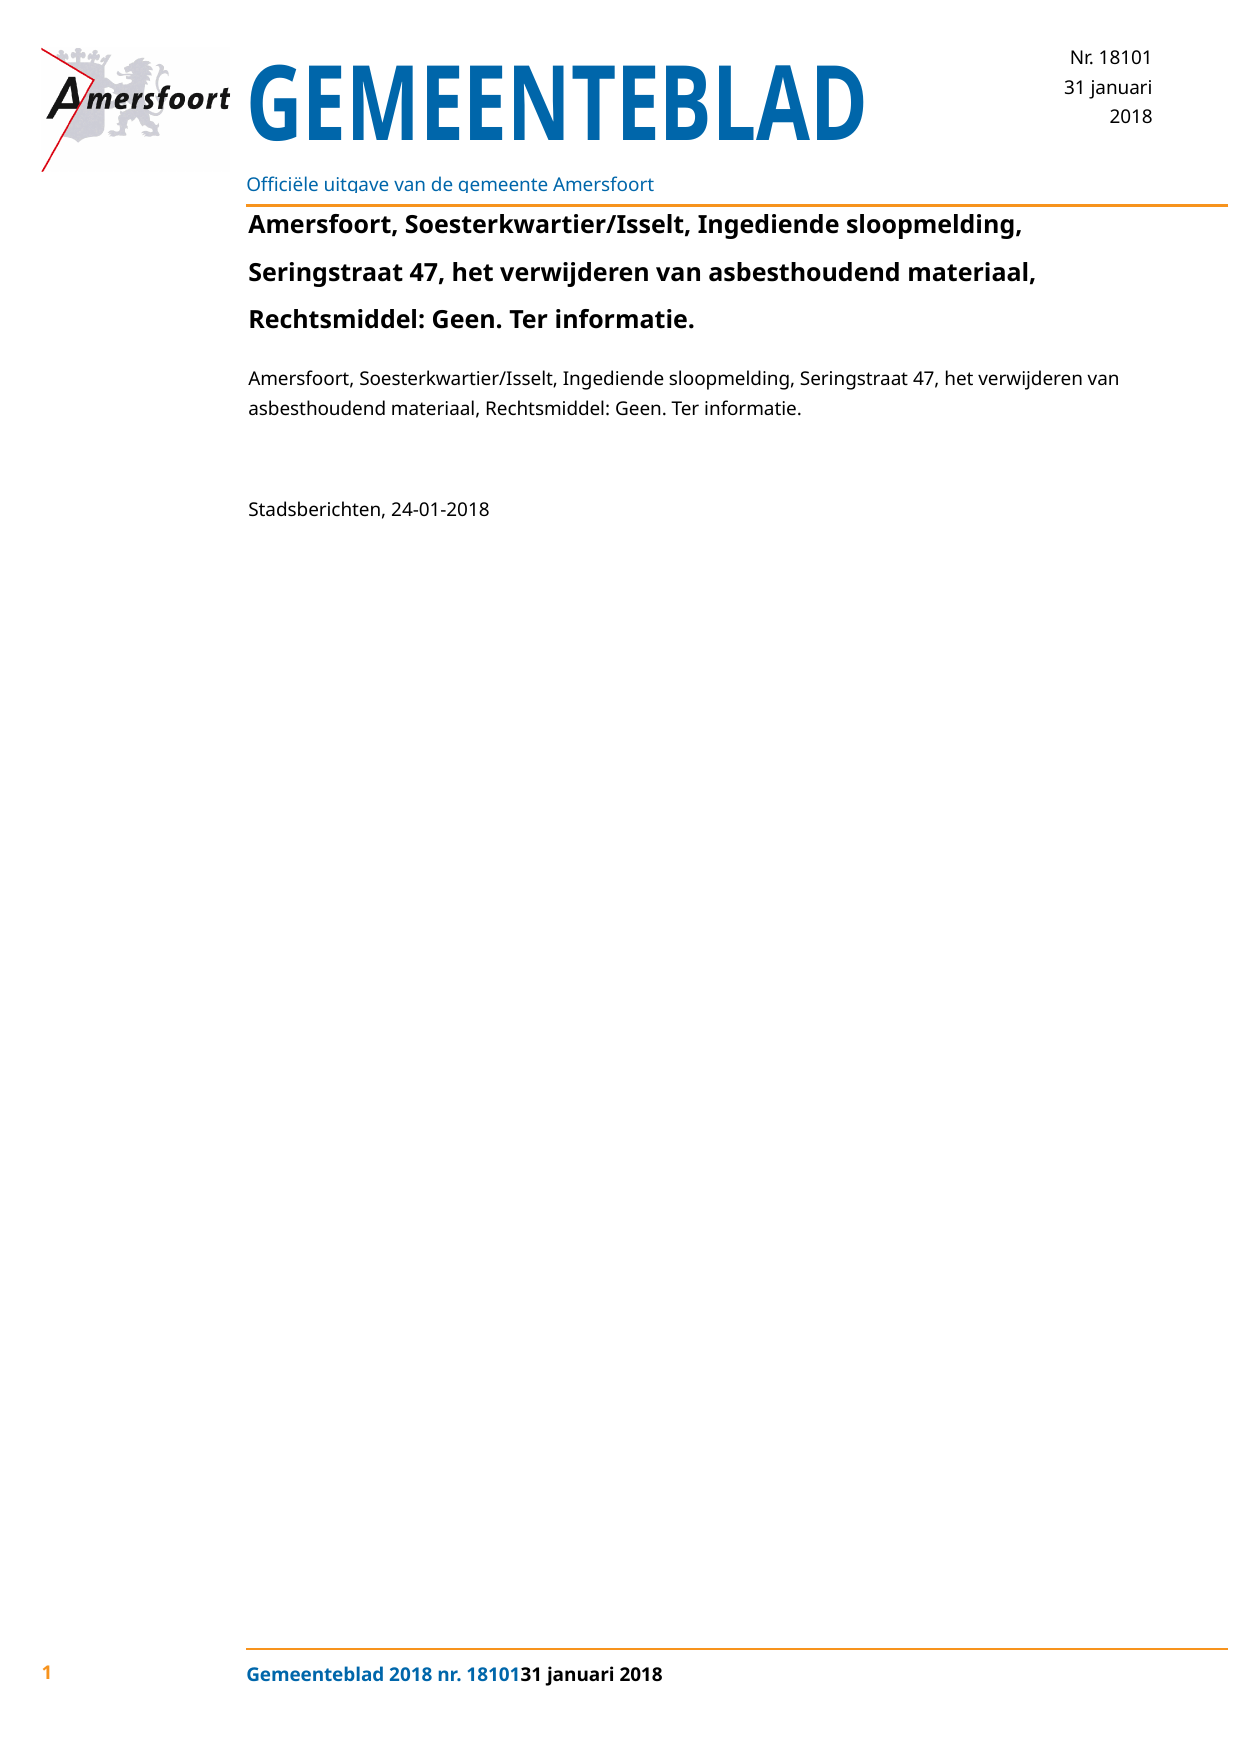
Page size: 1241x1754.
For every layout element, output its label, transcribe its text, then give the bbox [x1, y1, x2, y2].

text Stadsberichten, 24-01-2018 [248, 496, 1152, 522]
text Amersfoort, Soesterkwartier/Isselt, Ingediende sloopmelding, Seringstraat 47, het verwijderen van asbesthoudend materiaal, Rechtsmiddel: Geen. Ter informatie. [248, 207, 1152, 336]
picture [41, 47, 231, 172]
text Amersfoort, Soesterkwartier/Isselt, Ingediende sloopmelding, Seringstraat 47, het verwijderen van asbesthoudend materiaal, Rechtsmiddel: Geen. Ter informatie. [248, 366, 1152, 421]
